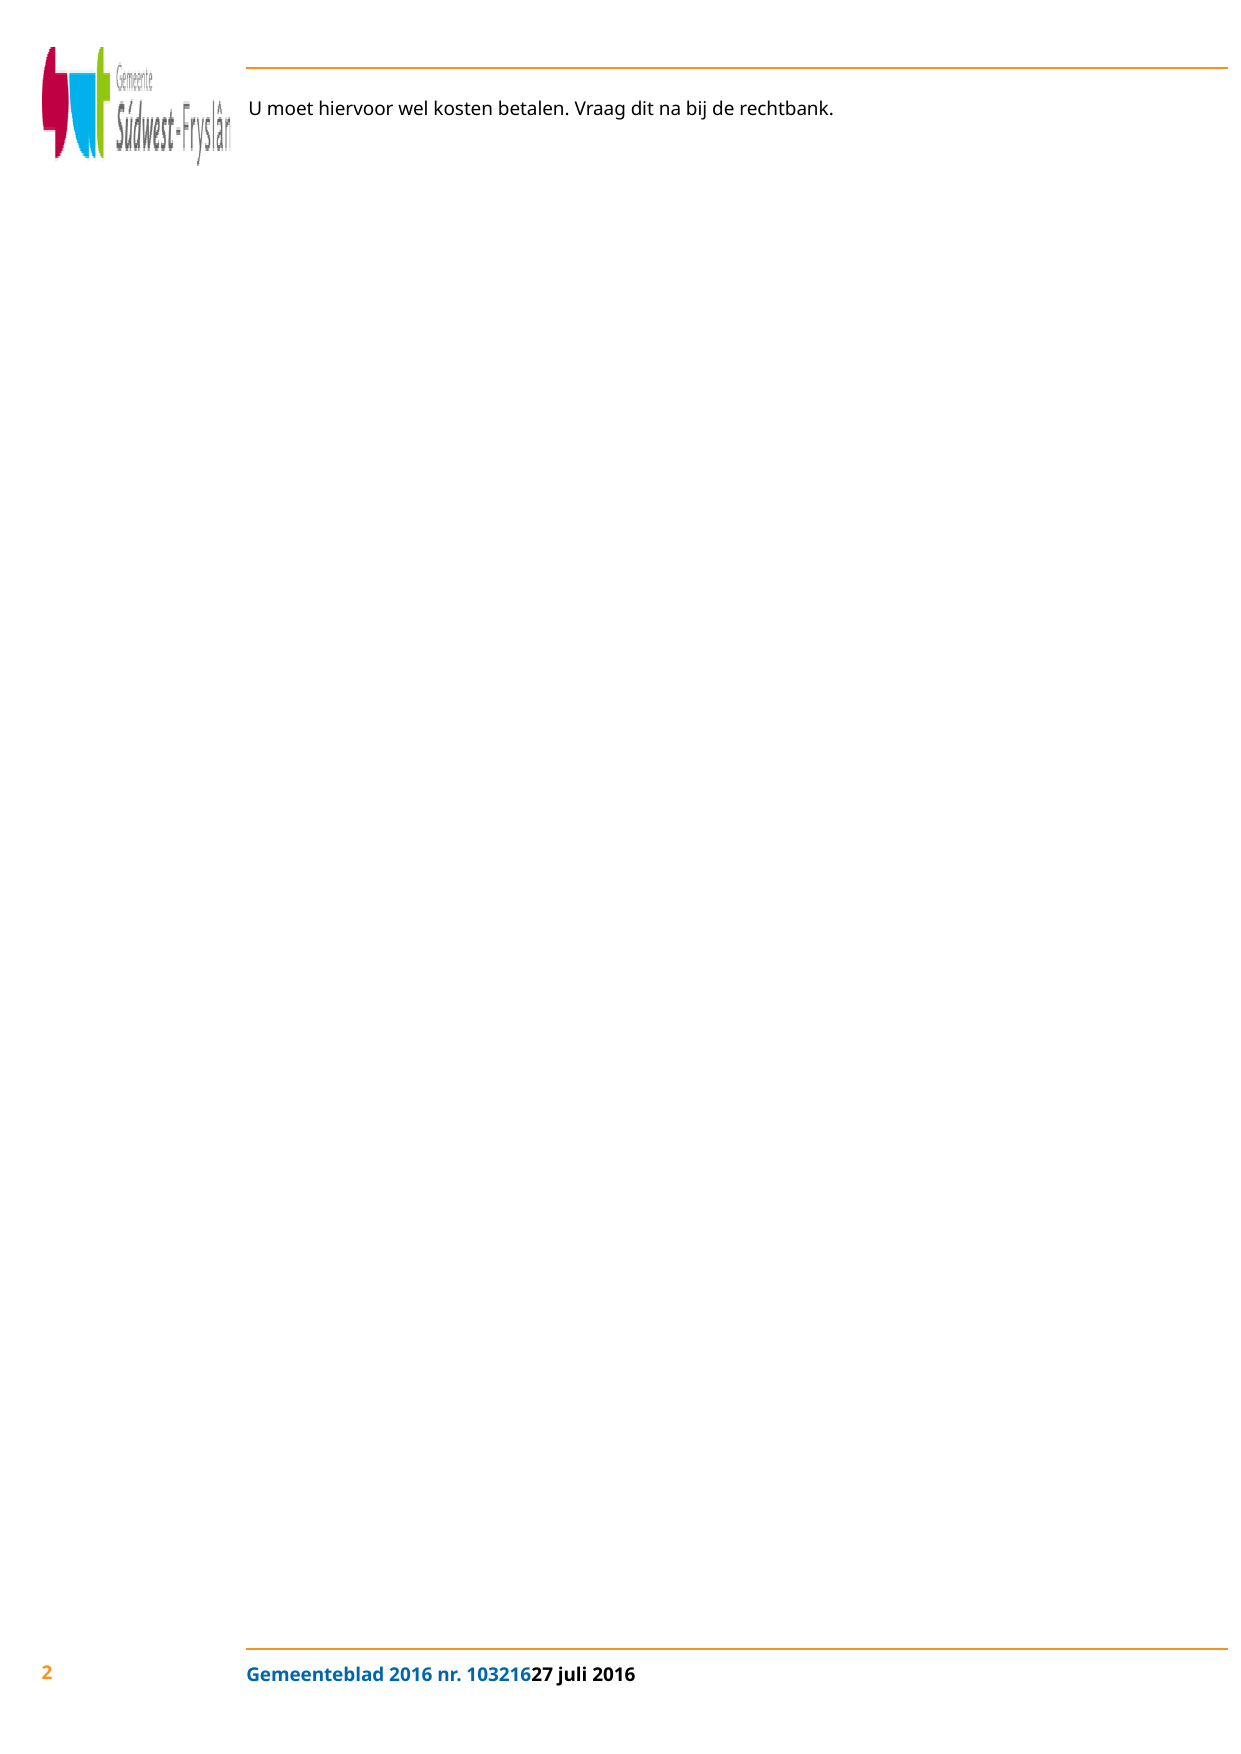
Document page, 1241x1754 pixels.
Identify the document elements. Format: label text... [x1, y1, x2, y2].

picture [41, 47, 231, 172]
text U moet hiervoor wel kosten betalen. Vraag dit na bij de rechtbank. [248, 95, 1152, 121]
